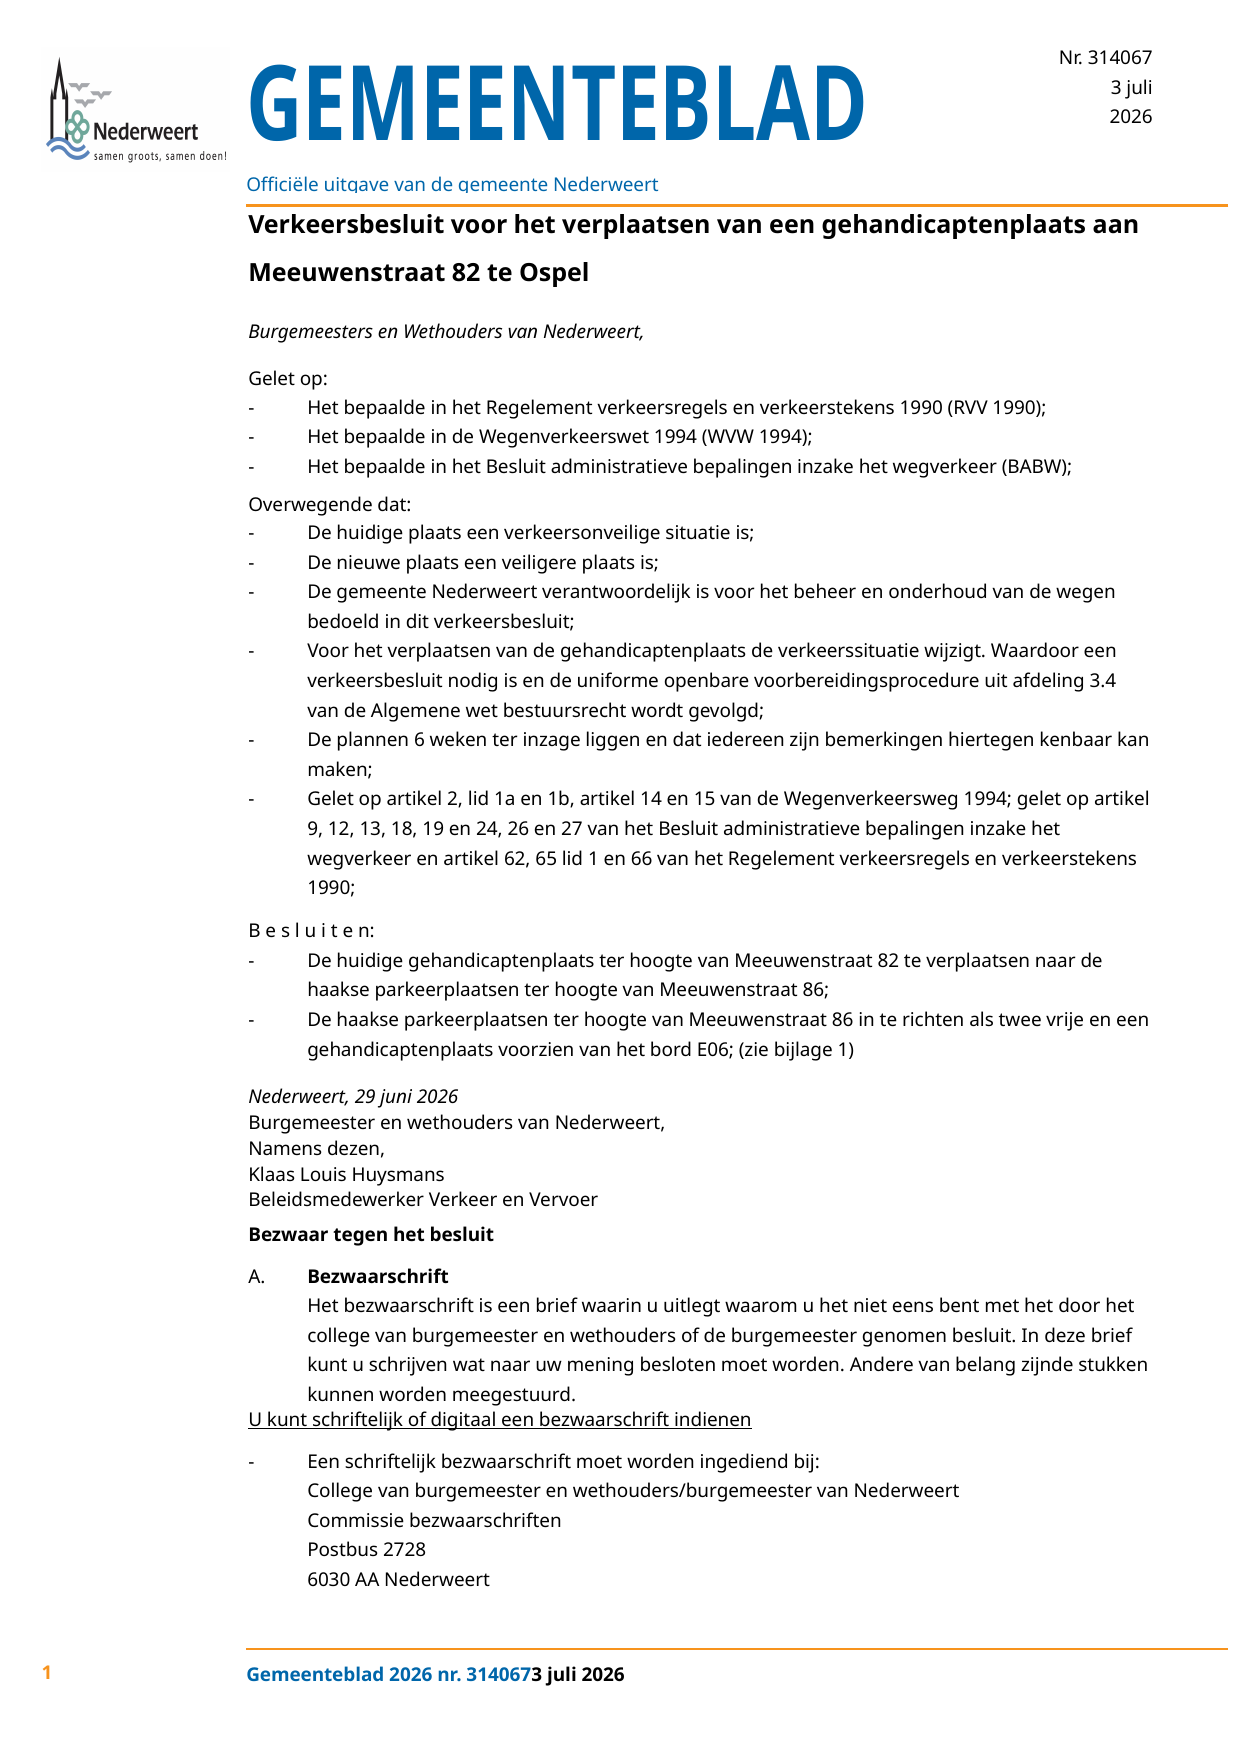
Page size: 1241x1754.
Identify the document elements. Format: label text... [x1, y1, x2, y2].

text U kunt schriftelijk of digitaal een bezwaarschrift indienen [248, 1411, 1152, 1430]
text Bezwaar tegen het besluit [248, 1226, 1152, 1245]
text B e s l u i t e n: [248, 917, 1152, 943]
list Het bepaalde in het Besluit administratieve bepalingen inzake het wegverkeer (BABW); [248, 453, 1152, 479]
text Klaas Louis Huysmans [248, 1161, 1152, 1187]
list De haakse parkeerplaatsen ter hoogte van Meeuwenstraat 86 in te richten als twee vrije en een gehandicaptenplaats voorzien van het bord E06; (zie bijlage 1) [248, 1006, 1152, 1062]
list Voor het verplaatsen van de gehandicaptenplaats de verkeerssituatie wijzigt. Waardoor een verkeersbesluit nodig is en de uniforme openbare voorbereidingsprocedure uit afdeling 3.4 van de Algemene wet bestuursrecht wordt gevolgd; [248, 638, 1152, 722]
list Bezwaarschrift [248, 1263, 1152, 1289]
list Een schriftelijk bezwaarschrift moet worden ingediend bij: [248, 1448, 1152, 1473]
list De nieuwe plaats een veiligere plaats is; [248, 549, 1152, 574]
text Gelet op: [248, 366, 1152, 391]
list Gelet op artikel 2, lid 1a en 1b, artikel 14 en 15 van de Wegenverkeersweg 1994; gelet op artikel 9, 12, 13, 18, 19 en 24, 26 en 27 van het Besluit administratieve bepalingen inzake het wegverkeer en artikel 62, 65 lid 1 en 66 van het Regelement verkeersregels en verkeerstekens 1990; [248, 786, 1152, 900]
text Nederweert, 29 juni 2026 [248, 1084, 1152, 1109]
text Burgemeester en wethouders van Nederweert, [248, 1109, 1152, 1135]
list Het bepaalde in het Regelement verkeersregels en verkeerstekens 1990 (RVV 1990); [248, 394, 1152, 419]
picture [41, 47, 231, 172]
list De plannen 6 weken ter inzage liggen en dat iedereen zijn bemerkingen hiertegen kenbaar kan maken; [248, 726, 1152, 782]
text Verkeersbesluit voor het verplaatsen van een gehandicaptenplaats aan Meeuwenstraat 82 te Ospel [248, 207, 1152, 288]
list College van burgemeester en wethouders/burgemeester van Nederweert [248, 1477, 1152, 1503]
text Overwegende dat: [248, 491, 1152, 517]
list Commissie bezwaarschriften [248, 1507, 1152, 1533]
list De huidige plaats een verkeersonveilige situatie is; [248, 519, 1152, 545]
list De gemeente Nederweert verantwoordelijk is voor het beheer en onderhoud van de wegen bedoeld in dit verkeersbesluit; [248, 578, 1152, 634]
list 6030 AA Nederweert [248, 1566, 1152, 1592]
list Het bezwaarschrift is een brief waarin u uitlegt waarom u het niet eens bent met het door het college van burgemeester en wethouders of de burgemeester genomen besluit. In deze brief kunt u schrijven wat naar uw mening besloten moet worden. Andere van belang zijnde stukken kunnen worden meegestuurd. [248, 1292, 1152, 1407]
text Namens dezen, [248, 1135, 1152, 1161]
list De huidige gehandicaptenplaats ter hoogte van Meeuwenstraat 82 te verplaatsen naar de haakse parkeerplaatsen ter hoogte van Meeuwenstraat 86; [248, 947, 1152, 1002]
list Postbus 2728 [248, 1537, 1152, 1562]
text Beleidsmedewerker Verkeer en Vervoer [248, 1187, 1152, 1212]
list Het bepaalde in de Wegenverkeerswet 1994 (WVW 1994); [248, 423, 1152, 449]
text Burgemeesters en Wethouders van Nederweert, [248, 318, 1152, 344]
